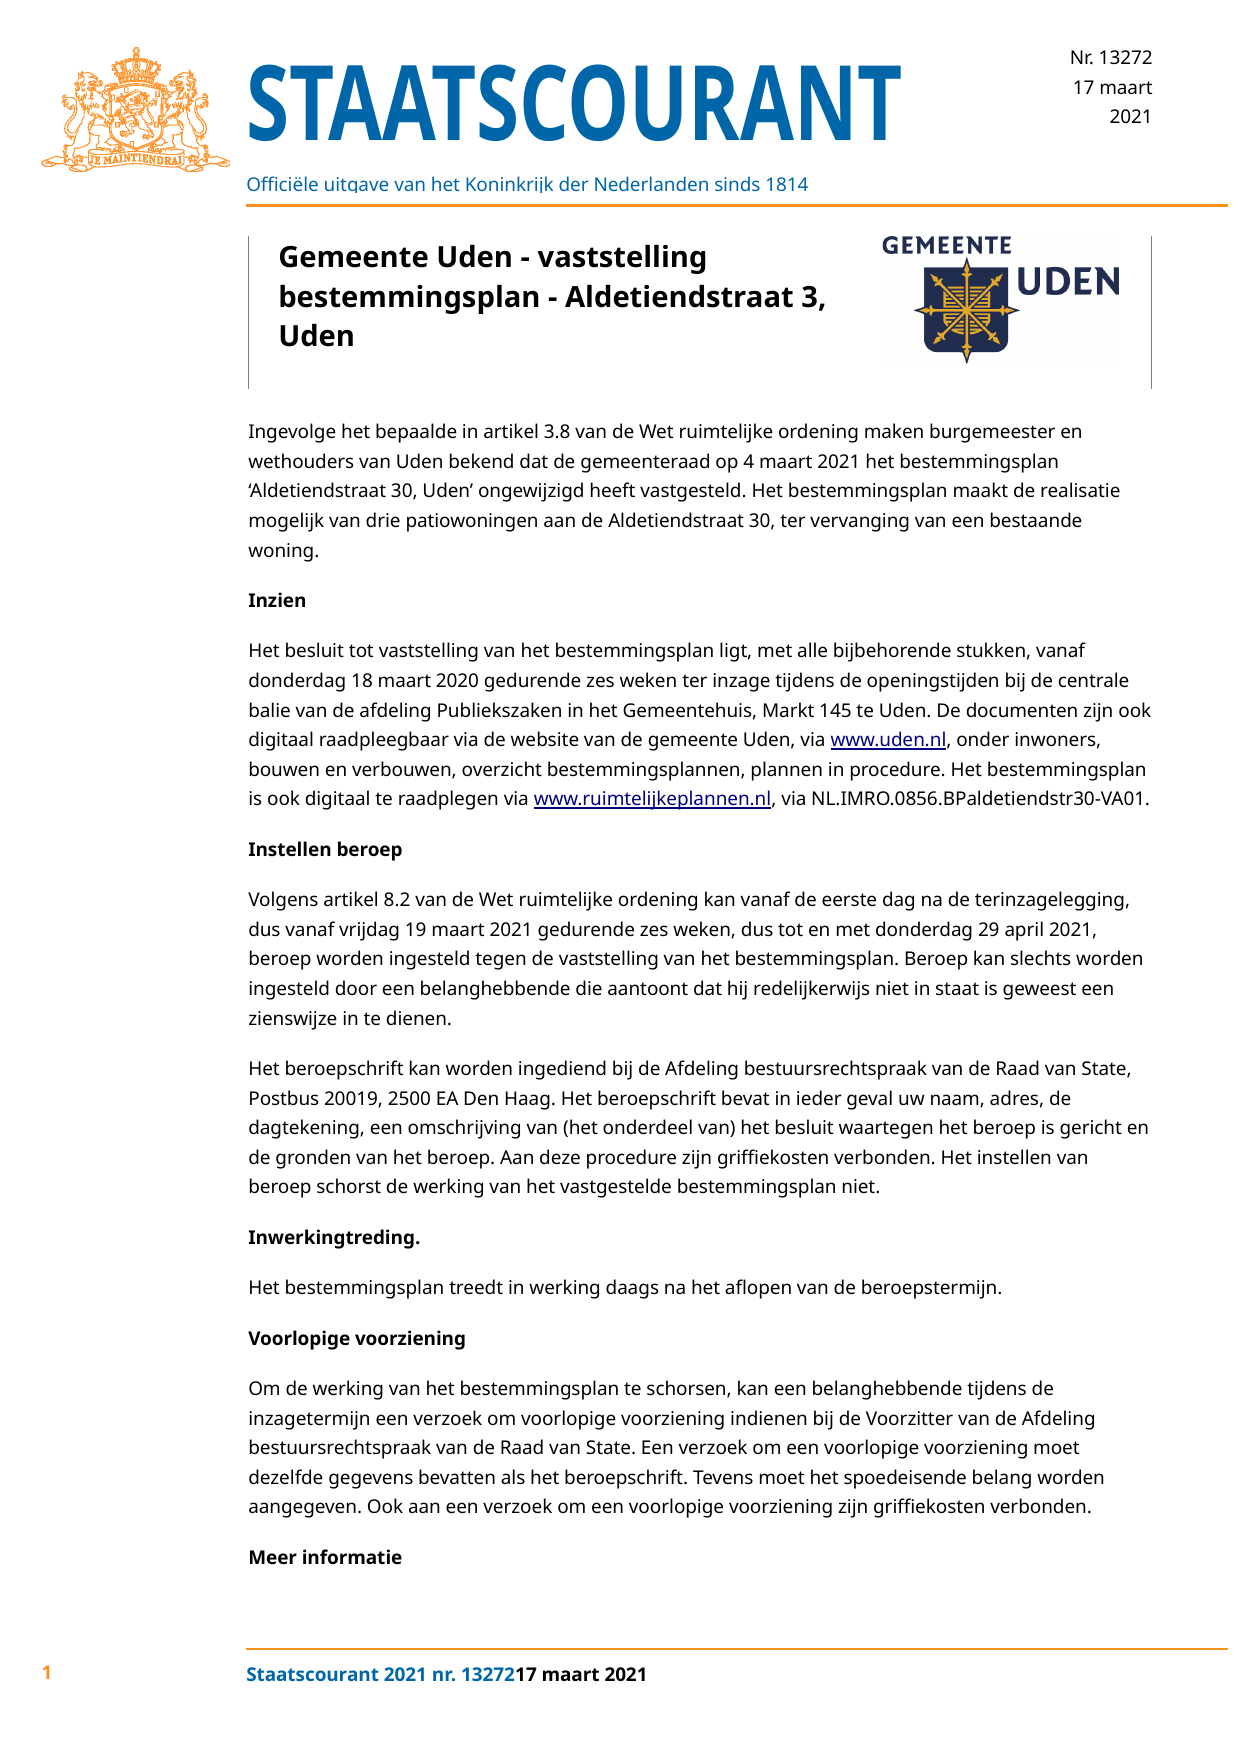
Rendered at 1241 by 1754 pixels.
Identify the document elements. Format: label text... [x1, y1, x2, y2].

text Ingevolge het bepaalde in artikel 3.8 van de Wet ruimtelijke ordening maken burgemeester en wethouders van Uden bekend dat de gemeenteraad op 4 maart 2021 het bestemmingsplan ‘Aldetiendstraat 30, Uden’ ongewijzigd heeft vastgesteld. Het bestemmingsplan maakt de realisatie mogelijk van drie patiowoningen aan de Aldetiendstraat 30, ter vervanging van een bestaande woning. [248, 418, 1152, 562]
text Volgens artikel 8.2 van de Wet ruimtelijke ordening kan vanaf de eerste dag na de terinzagelegging, dus vanaf vrijdag 19 maart 2021 gedurende zes weken, dus tot en met donderdag 29 april 2021, beroep worden ingesteld tegen de vaststelling van het bestemmingsplan. Beroep kan slechts worden ingesteld door een belanghebbende die aantoont dat hij redelijkerwijs niet in staat is geweest een zienswijze in te dienen. [248, 886, 1152, 1030]
table_header Gemeente Uden - vaststelling bestemmingsplan - Aldetiendstraat 3, Uden [249, 236, 850, 389]
text Inzien [248, 587, 1152, 613]
text Meer informatie [248, 1544, 1152, 1569]
text Om de werking van het bestemmingsplan te schorsen, kan een belanghebbende tijdens de inzagetermijn een verzoek om voorlopige voorziening indienen bij de Voorzitter van de Afdeling bestuursrechtspraak van de Raad van State. Een verzoek om een voorlopige voorziening moet dezelfde gegevens bevatten als het beroepschrift. Tevens moet het spoedeisende belang worden aangegeven. Ook aan een verzoek om een voorlopige voorziening zijn griffiekosten verbonden. [248, 1375, 1152, 1519]
text Instellen beroep [248, 836, 1152, 862]
text Het beroepschrift kan worden ingediend bij de Afdeling bestuursrechtspraak van de Raad van State, Postbus 20019, 2500 EA Den Haag. Het beroepschrift bevat in ieder geval uw naam, adres, de dagtekening, een omschrijving van (het onderdeel van) het besluit waartegen het beroep is gericht en de gronden van het beroep. Aan deze procedure zijn griffiekosten verbonden. Het instellen van beroep schorst de werking van het vastgestelde bestemmingsplan niet. [248, 1055, 1152, 1199]
text Het besluit tot vaststelling van het bestemmingsplan ligt, met alle bijbehorende stukken, vanaf donderdag 18 maart 2020 gedurende zes weken ter inzage tijdens de openingstijden bij de centrale balie van de afdeling Publiekszaken in het Gemeentehuis, Markt 145 te Uden. De documenten zijn ook digitaal raadpleegbaar via de website van de gemeente Uden, via www.uden.nl, onder inwoners, bouwen en verbouwen, overzicht bestemmingsplannen, plannen in procedure. Het bestemmingsplan is ook digitaal te raadplegen via www.ruimtelijkeplannen.nl, via NL.IMRO.0856.BPaldetiendstr30-VA01. [248, 638, 1152, 811]
text Het bestemmingsplan treedt in werking daags na het aflopen van de beroepstermijn. [248, 1274, 1152, 1300]
picture [882, 236, 1119, 364]
text Inwerkingtreding. [248, 1224, 1152, 1249]
text Voorlopige voorziening [248, 1325, 1152, 1350]
table_header [850, 236, 1151, 389]
picture [41, 47, 231, 172]
